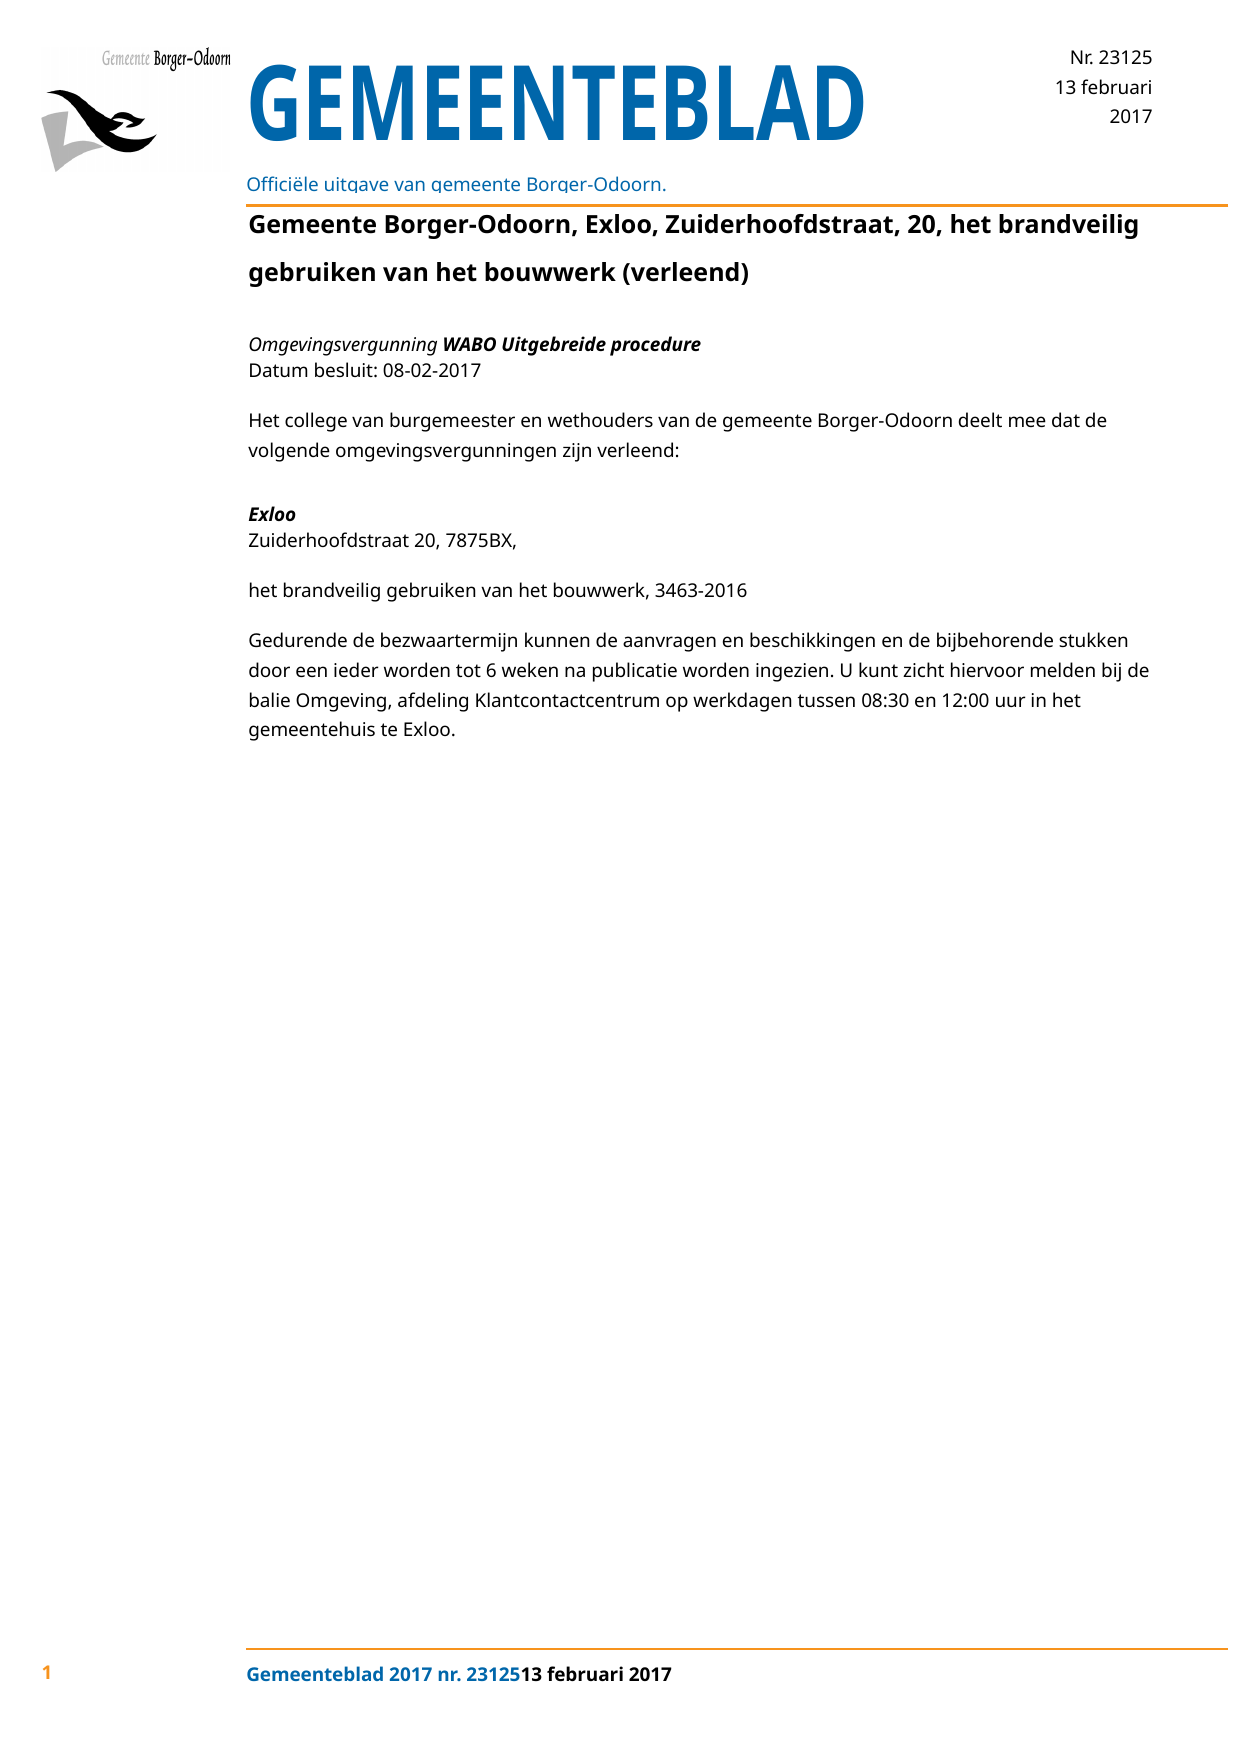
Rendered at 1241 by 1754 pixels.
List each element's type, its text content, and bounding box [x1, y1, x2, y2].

text Omgevingsvergunning WABO Uitgebreide procedure [248, 331, 1152, 357]
text Exloo [248, 501, 1152, 527]
text Gemeente Borger-Odoorn, Exloo, Zuiderhoofdstraat, 20, het brandveilig gebruiken van het bouwwerk (verleend) [248, 207, 1152, 288]
text Gedurende de bezwaartermijn kunnen de aanvragen en beschikkingen en de bijbehorende stukken door een ieder worden tot 6 weken na publicatie worden ingezien. U kunt zicht hiervoor melden bij de balie Omgeving, afdeling Klantcontactcentrum op werkdagen tussen 08:30 en 12:00 uur in het gemeentehuis te Exloo. [248, 628, 1152, 742]
picture [41, 47, 231, 172]
text Datum besluit: 08-02-2017 [248, 357, 1152, 383]
text het brandveilig gebruiken van het bouwwerk, 3463-2016 [248, 577, 1152, 603]
text Het college van burgemeester en wethouders van de gemeente Borger-Odoorn deelt mee dat de volgende omgevingsvergunningen zijn verleend: [248, 408, 1152, 463]
text Zuiderhoofdstraat 20, 7875BX, [248, 527, 1152, 553]
